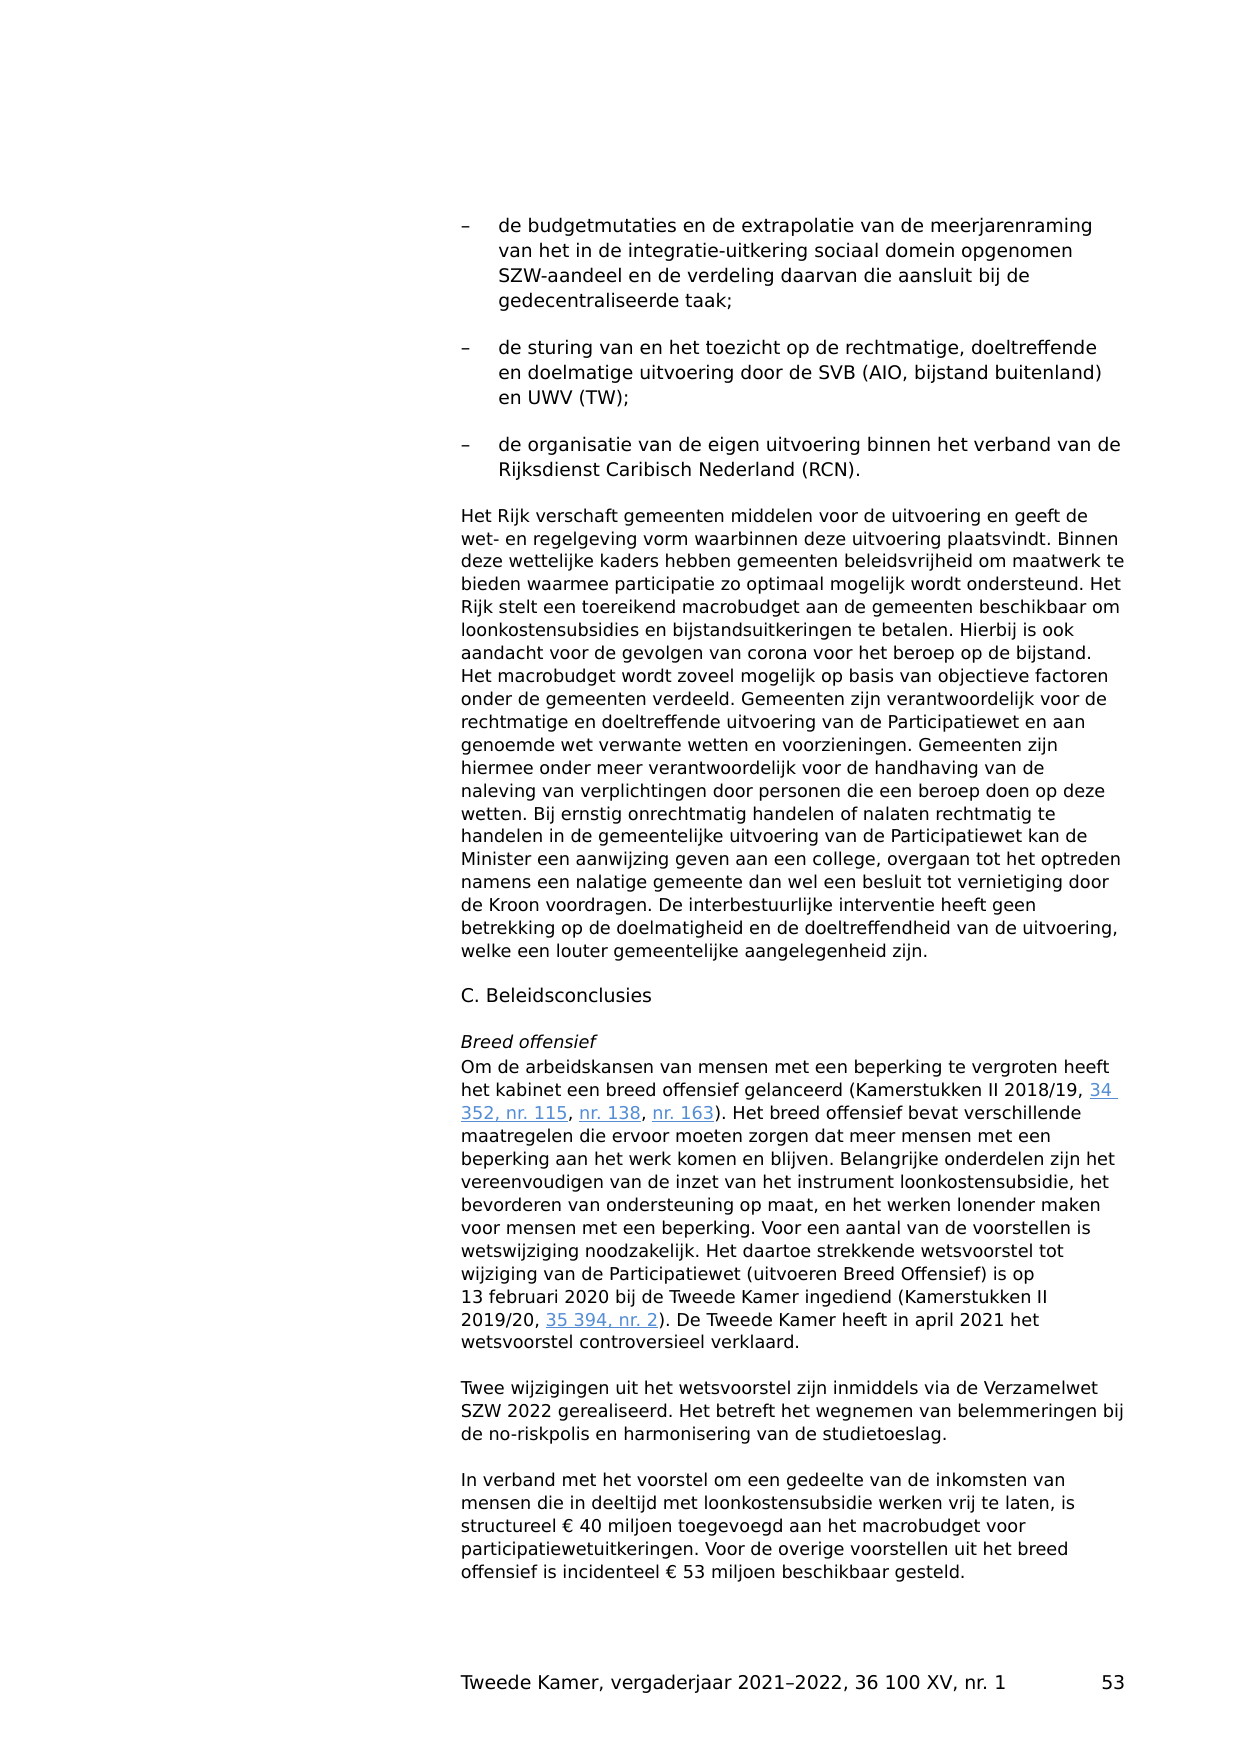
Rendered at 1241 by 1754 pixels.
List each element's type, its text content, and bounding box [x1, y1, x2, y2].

text Om de arbeidskansen van mensen met een beperking te vergroten heeft het kabinet een breed offensief gelanceerd (Kamerstukken II 2018/19, 34 352, nr. 115, nr. 138, nr. 163). Het breed offensief bevat verschillende maatregelen die ervoor moeten zorgen dat meer mensen met een beperking aan het werk komen en blijven. Belangrijke onderdelen zijn het vereenvoudigen van de inzet van het instrument loonkostensubsidie, het bevorderen van ondersteuning op maat, en het werken lonender maken voor mensen met een beperking. Voor een aantal van de voorstellen is wetswijziging noodzakelijk. Het daartoe strekkende wetsvoorstel tot wijziging van de Participatiewet (uitvoeren Breed Offensief) is op 13 februari 2020 bij de Tweede Kamer ingediend (Kamerstukken II 2019/20, 35 394, nr. 2). De Tweede Kamer heeft in april 2021 het wetsvoorstel controversieel verklaard. [461, 1056, 1125, 1353]
list de organisatie van de eigen uitvoering binnen het verband van de Rijksdienst Caribisch Nederland (RCN). [461, 432, 1125, 482]
list de budgetmutaties en de extrapolatie van de meerjarenraming van het in de integratie-uitkering sociaal domein opgenomen SZW-aandeel en de verdeling daarvan die aansluit bij de gedecentraliseerde taak; [461, 213, 1125, 313]
text Twee wijzigingen uit het wetsvoorstel zijn inmiddels via de Verzamelwet SZW 2022 gerealiseerd. Het betreft het wegnemen van belemmeringen bij de no-riskpolis en harmonisering van de studietoeslag. [461, 1376, 1125, 1445]
text Het Rijk verschaft gemeenten middelen voor de uitvoering en geeft de wet- en regelgeving vorm waarbinnen deze uitvoering plaatsvindt. Binnen deze wettelijke kaders hebben gemeenten beleidsvrijheid om maatwerk te bieden waarmee participatie zo optimaal mogelijk wordt ondersteund. Het Rijk stelt een toereikend macrobudget aan de gemeenten beschikbaar om loonkostensubsidies en bijstandsuitkeringen te betalen. Hierbij is ook aandacht voor de gevolgen van corona voor het beroep op de bijstand. Het macrobudget wordt zoveel mogelijk op basis van objectieve factoren onder de gemeenten verdeeld. Gemeenten zijn verantwoordelijk voor de rechtmatige en doeltreffende uitvoering van de Participatiewet en aan genoemde wet verwante wetten en voorzieningen. Gemeenten zijn hiermee onder meer verantwoordelijk voor de handhaving van de naleving van verplichtingen door personen die een beroep doen op deze wetten. Bij ernstig onrechtmatig handelen of nalaten rechtmatig te handelen in de gemeentelijke uitvoering van de Participatiewet kan de Minister een aanwijzing geven aan een college, overgaan tot het optreden namens een nalatige gemeente dan wel een besluit tot vernietiging door de Kroon voordragen. De interbestuurlijke interventie heeft geen betrekking op de doelmatigheid en de doeltreffendheid van de uitvoering, welke een louter gemeentelijke aangelegenheid zijn. [461, 504, 1125, 962]
list de sturing van en het toezicht op de rechtmatige, doeltreffende en doelmatige uitvoering door de SVB (AIO, bijstand buitenland) en UWV (TW); [461, 335, 1125, 410]
title C. Beleidsconclusies [461, 985, 1125, 1007]
text Breed offensief [461, 1031, 1125, 1053]
text In verband met het voorstel om een gedeelte van de inkomsten van mensen die in deeltijd met loonkostensubsidie werken vrij te laten, is structureel € 40 miljoen toegevoegd aan het macrobudget voor participatiewetuitkeringen. Voor de overige voorstellen uit het breed offensief is incidenteel € 53 miljoen beschikbaar gesteld. [461, 1468, 1125, 1583]
